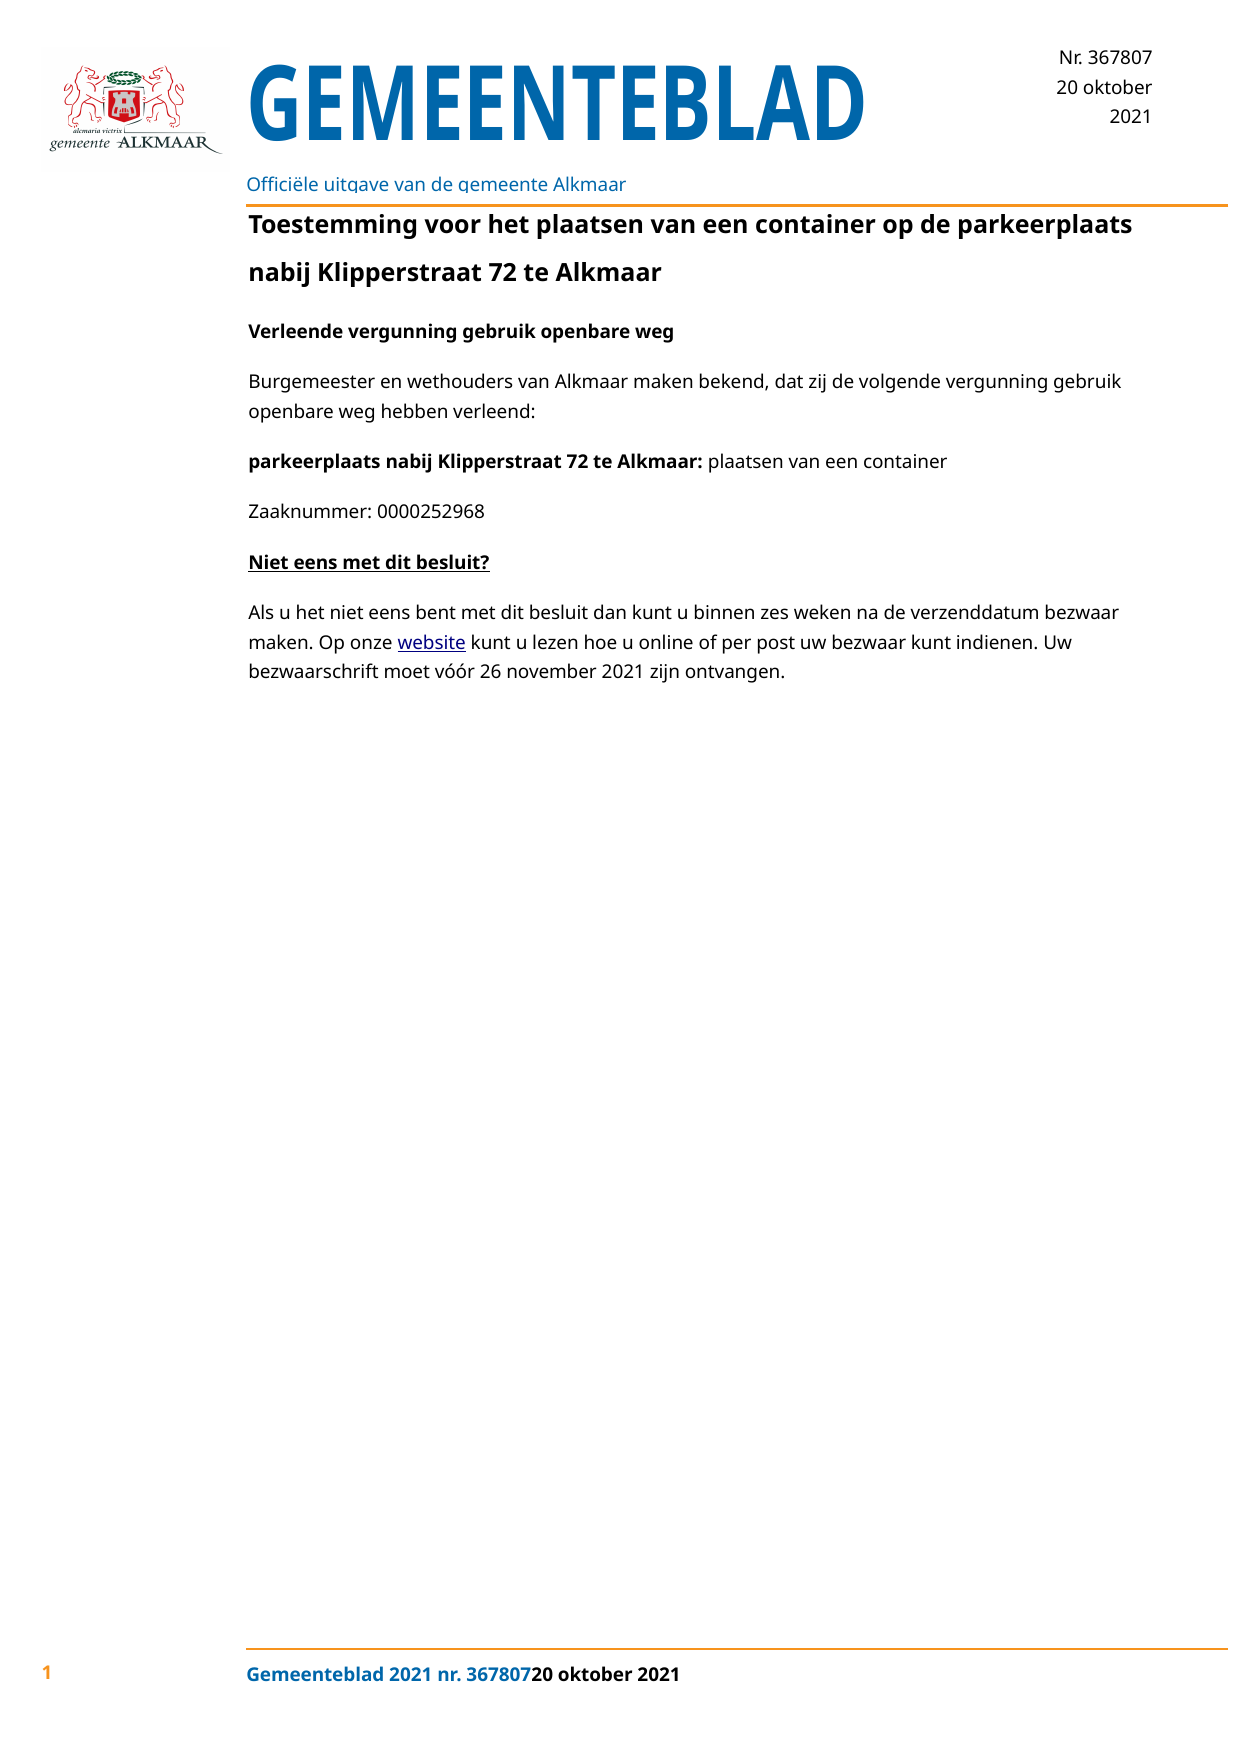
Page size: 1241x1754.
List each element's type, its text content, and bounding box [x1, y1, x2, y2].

text parkeerplaats nabij Klipperstraat 72 te Alkmaar: plaatsen van een container [248, 448, 1152, 474]
text Zaaknummer: 0000252968 [248, 499, 1152, 524]
text Burgemeester en wethouders van Alkmaar maken bekend, dat zij de volgende vergunning gebruik openbare weg hebben verleend: [248, 368, 1152, 424]
picture [41, 47, 231, 172]
text Verleende vergunning gebruik openbare weg [248, 318, 1152, 344]
text Niet eens met dit besluit? [248, 549, 1152, 575]
text Als u het niet eens bent met dit besluit dan kunt u binnen zes weken na de verzenddatum bezwaar maken. Op onze website kunt u lezen hoe u online of per post uw bezwaar kunt indienen. Uw bezwaarschrift moet vóór 26 november 2021 zijn ontvangen. [248, 599, 1152, 684]
text Toestemming voor het plaatsen van een container op de parkeerplaats nabij Klipperstraat 72 te Alkmaar [248, 207, 1152, 288]
